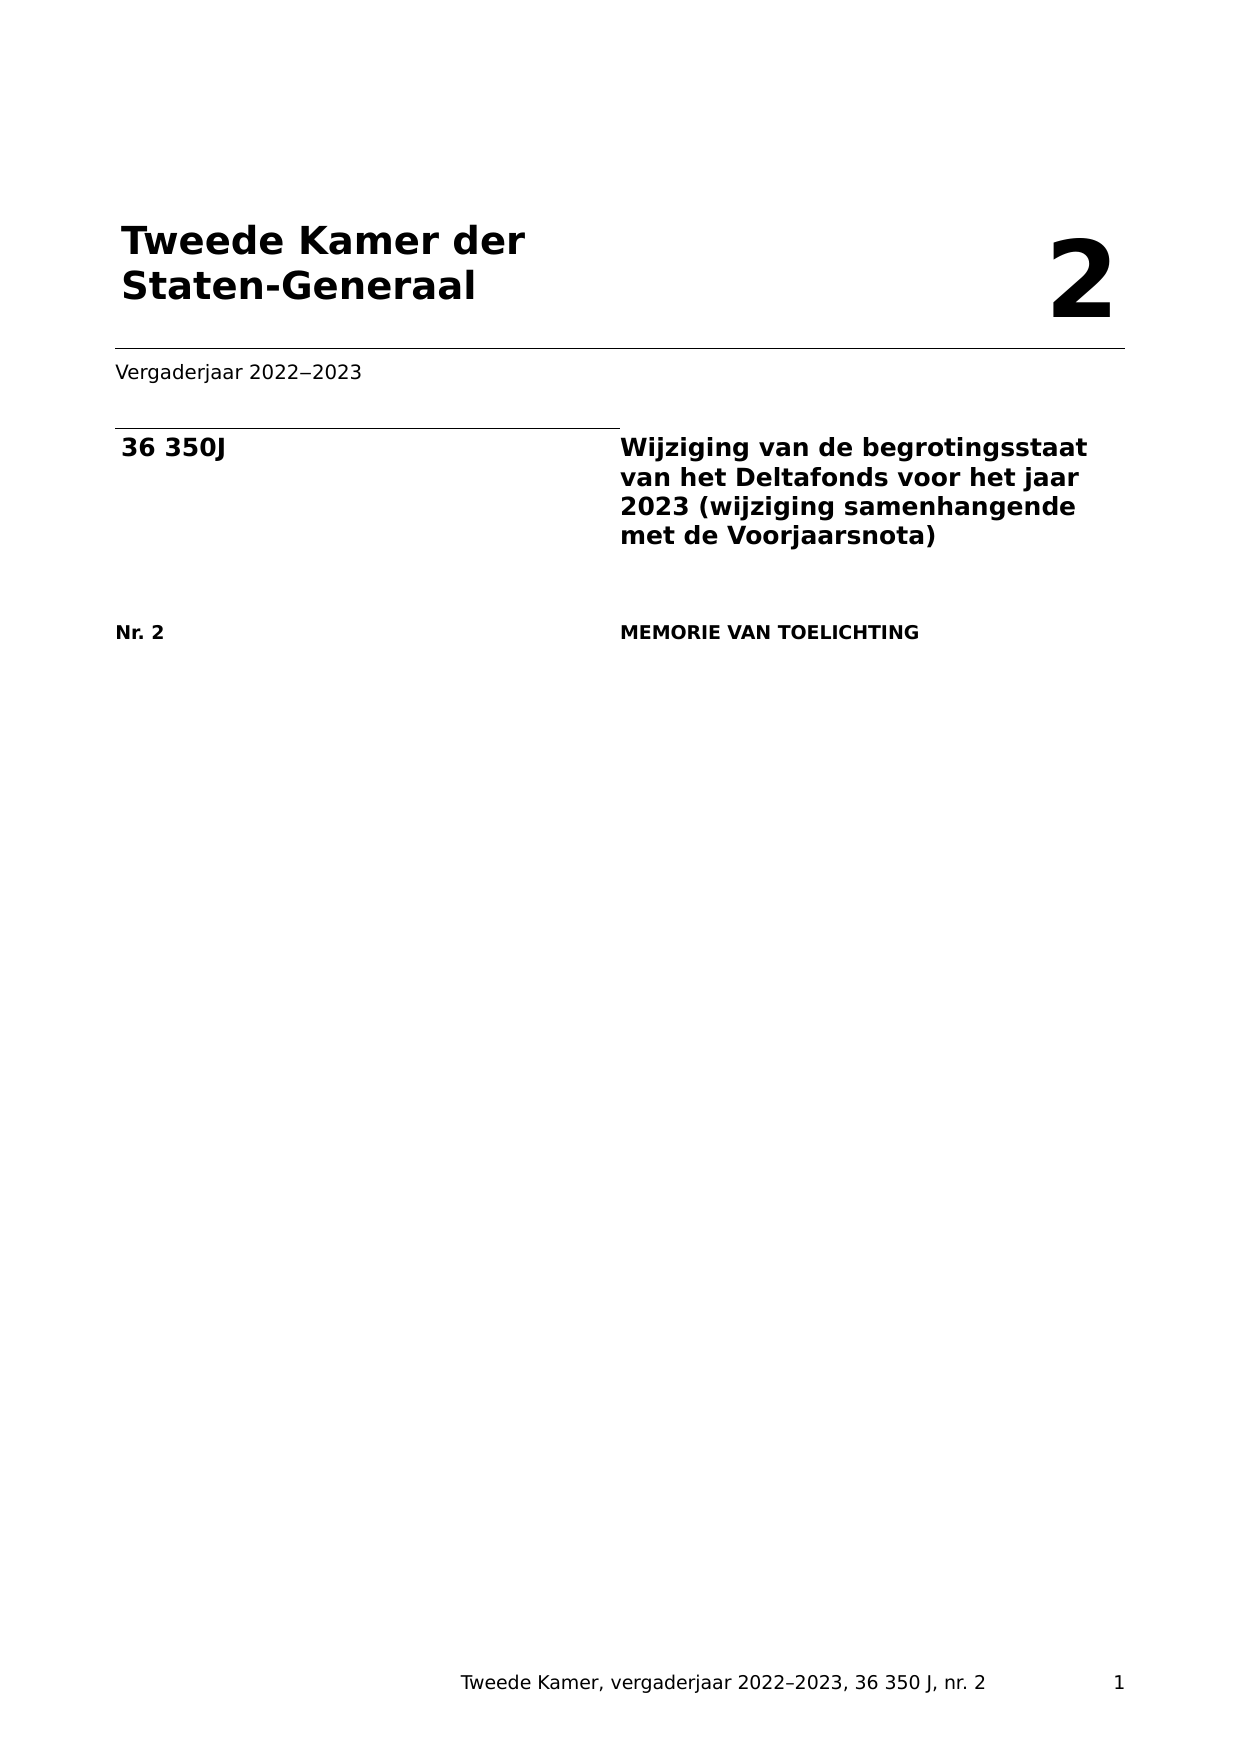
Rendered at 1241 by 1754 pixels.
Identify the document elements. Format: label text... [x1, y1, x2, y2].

table_header Tweede Kamer der Staten-Generaal [115, 213, 620, 348]
table_header 2 [620, 213, 1125, 348]
table_cell Vergaderjaar 2022‒2023 [115, 349, 1125, 384]
table_header Nr. 2 [115, 622, 620, 666]
table_header MEMORIE VAN TOELICHTING [620, 622, 1125, 666]
table_header 36 350J [115, 429, 620, 556]
table_header Wijziging van de begrotingsstaat van het Deltafonds voor het jaar 2023 (wijziging samenhangende met de Voorjaarsnota) [620, 428, 1125, 556]
